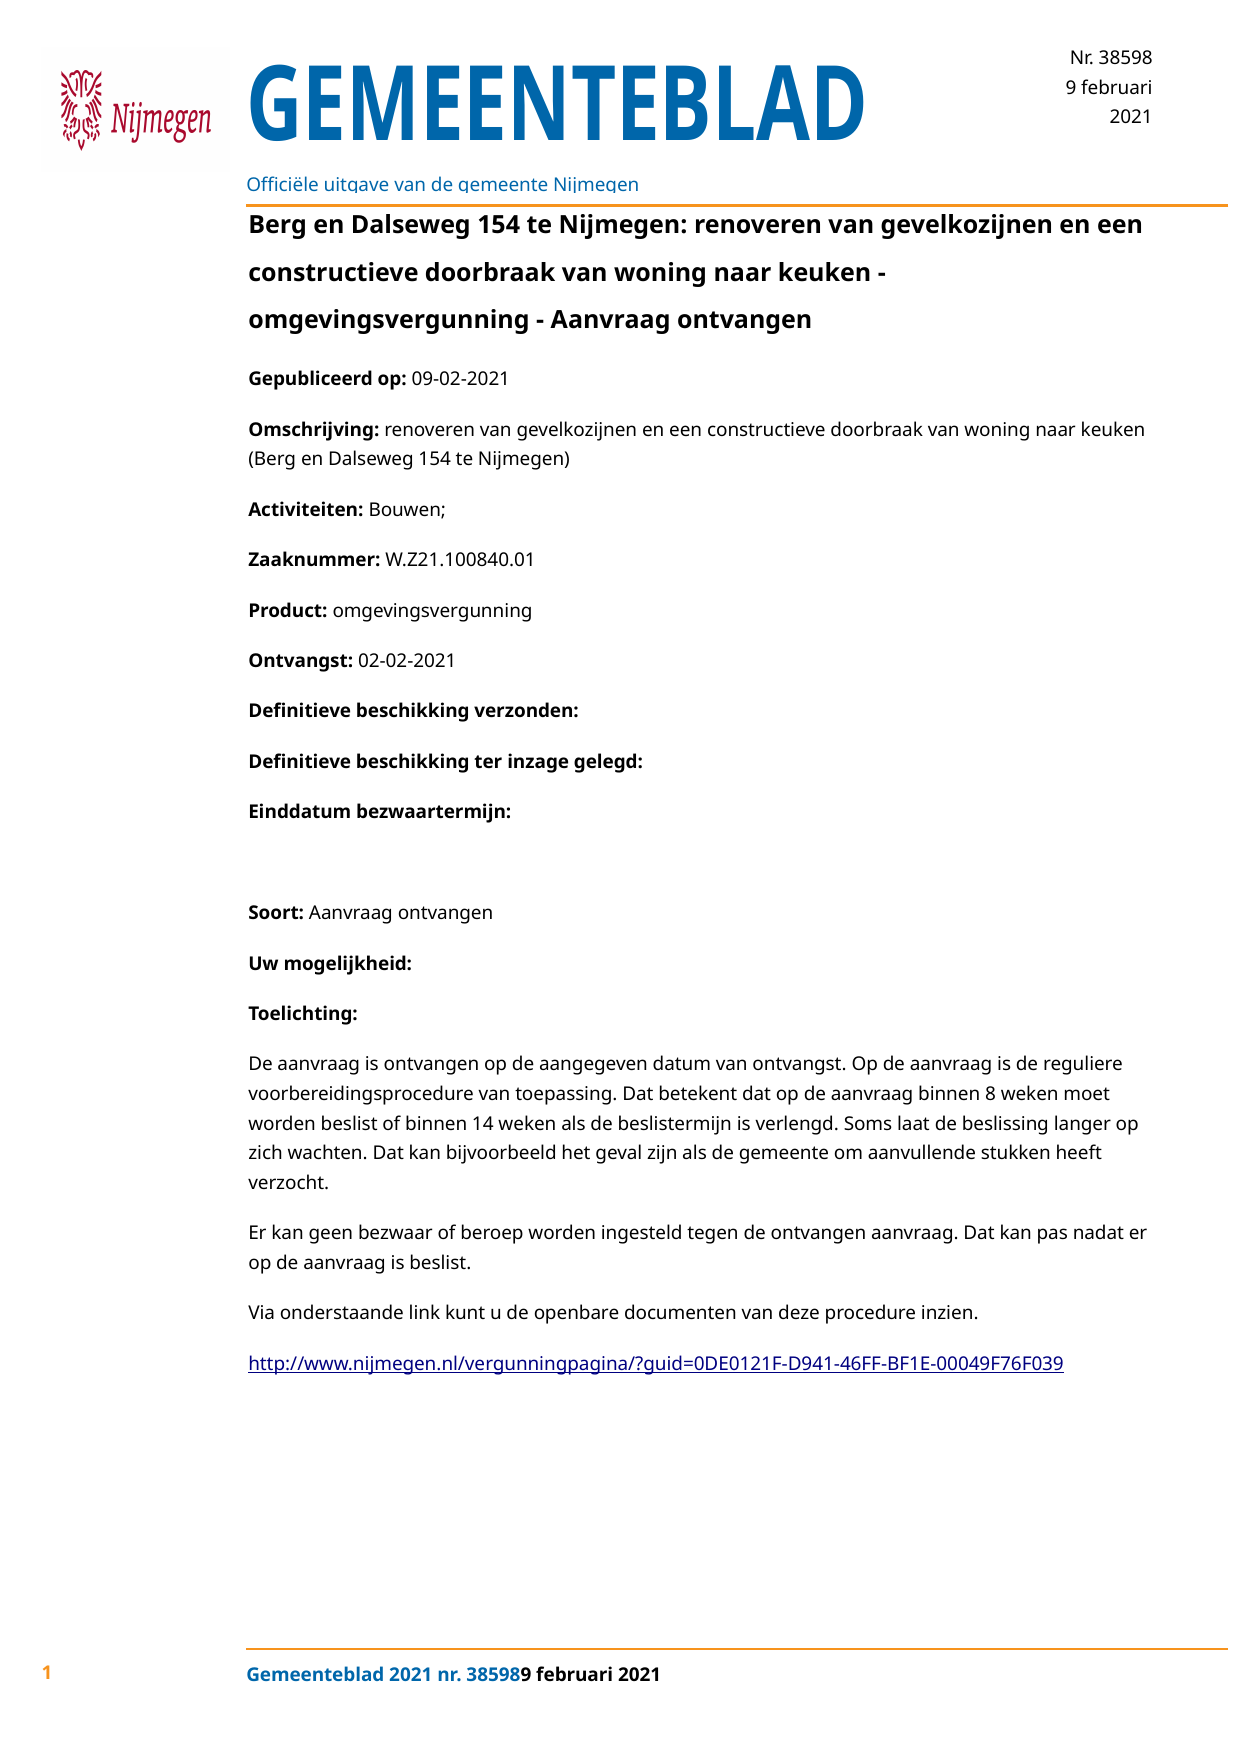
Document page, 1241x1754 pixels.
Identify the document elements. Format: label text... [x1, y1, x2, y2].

text Ontvangst: 02-02-2021 [248, 647, 1152, 673]
text Omschrijving: renoveren van gevelkozijnen en een constructieve doorbraak van woning naar keuken (Berg en Dalseweg 154 te Nijmegen) [248, 416, 1152, 471]
picture [41, 47, 231, 172]
text Activiteiten: Bouwen; [248, 496, 1152, 522]
text Definitieve beschikking ter inzage gelegd: [248, 748, 1152, 774]
text Berg en Dalseweg 154 te Nijmegen: renoveren van gevelkozijnen en een constructieve doorbraak van woning naar keuken - omgevingsvergunning - Aanvraag ontvangen [248, 207, 1152, 336]
text Via onderstaande link kunt u de openbare documenten van deze procedure inzien. [248, 1299, 1152, 1325]
text Er kan geen bezwaar of beroep worden ingesteld tegen de ontvangen aanvraag. Dat kan pas nadat er op de aanvraag is beslist. [248, 1219, 1152, 1274]
text Product: omgevingsvergunning [248, 597, 1152, 622]
text De aanvraag is ontvangen op de aangegeven datum van ontvangst. Op de aanvraag is de reguliere voorbereidingsprocedure van toepassing. Dat betekent dat op de aanvraag binnen 8 weken moet worden beslist of binnen 14 weken als de beslistermijn is verlengd. Soms laat de beslissing langer op zich wachten. Dat kan bijvoorbeeld het geval zijn als de gemeente om aanvullende stukken heeft verzocht. [248, 1051, 1152, 1194]
text Einddatum bezwaartermijn: [248, 798, 1152, 824]
text Definitieve beschikking verzonden: [248, 698, 1152, 723]
text Zaaknummer: W.Z21.100840.01 [248, 546, 1152, 572]
text Gepubliceerd op: 09-02-2021 [248, 366, 1152, 391]
text Soort: Aanvraag ontvangen [248, 899, 1152, 925]
text Toelichting: [248, 1000, 1152, 1026]
text http://www.nijmegen.nl/vergunningpagina/?guid=0DE0121F-D941-46FF-BF1E-00049F76F039 [248, 1350, 1152, 1375]
text Uw mogelijkheid: [248, 950, 1152, 975]
